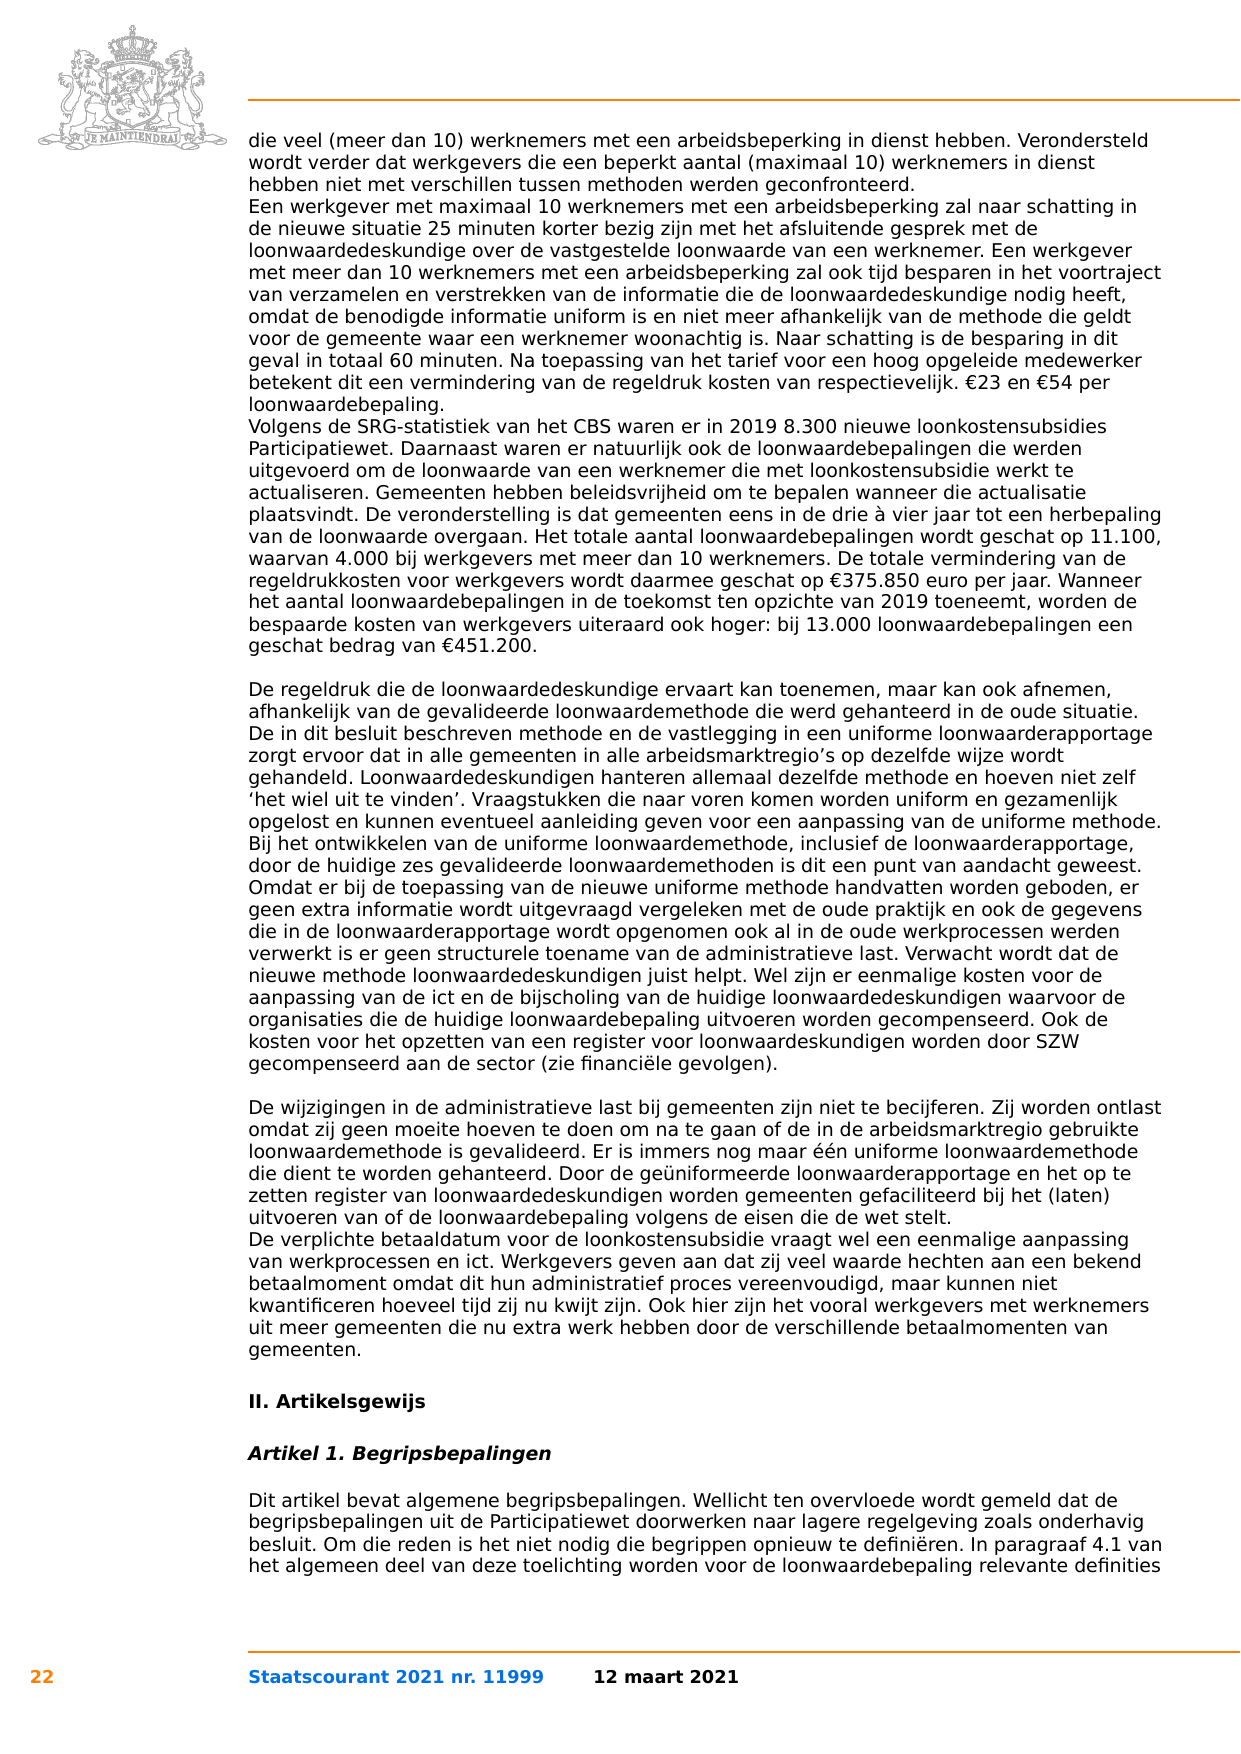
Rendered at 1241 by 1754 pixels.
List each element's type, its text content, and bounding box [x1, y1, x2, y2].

picture [38, 25, 227, 150]
text De verplichte betaaldatum voor de loonkostensubsidie vraagt wel een eenmalige aanpassing van werkprocessen en ict. Werkgevers geven aan dat zij veel waarde hechten aan een bekend betaalmoment omdat dit hun administratief proces vereenvoudigd, maar kunnen niet kwantificeren hoeveel tijd zij nu kwijt zijn. Ook hier zijn het vooral werkgevers met werknemers uit meer gemeenten die nu extra werk hebben door de verschillende betaalmomenten van gemeenten. [248, 1229, 1163, 1361]
text Dit artikel bevat algemene begripsbepalingen. Wellicht ten overvloede wordt gemeld dat de begripsbepalingen uit de Participatiewet doorwerken naar lagere regelgeving zoals onderhavig besluit. Om die reden is het niet nodig die begrippen opnieuw te definiëren. In paragraaf 4.1 van het algemeen deel van deze toelichting worden voor de loonwaardebepaling relevante definities [248, 1489, 1163, 1577]
text De regeldruk die de loonwaardedeskundige ervaart kan toenemen, maar kan ook afnemen, afhankelijk van de gevalideerde loonwaardemethode die werd gehanteerd in de oude situatie. De in dit besluit beschreven methode en de vastlegging in een uniforme loonwaarderapportage zorgt ervoor dat in alle gemeenten in alle arbeidsmarktregio’s op dezelfde wijze wordt gehandeld. Loonwaardedeskundigen hanteren allemaal dezelfde methode en hoeven niet zelf ‘het wiel uit te vinden’. Vraagstukken die naar voren komen worden uniform en gezamenlijk opgelost en kunnen eventueel aanleiding geven voor een aanpassing van de uniforme methode. Bij het ontwikkelen van de uniforme loonwaardemethode, inclusief de loonwaarderapportage, door de huidige zes gevalideerde loonwaardemethoden is dit een punt van aandacht geweest. Omdat er bij de toepassing van de nieuwe uniforme methode handvatten worden geboden, er geen extra informatie wordt uitgevraagd vergeleken met de oude praktijk en ook de gegevens die in de loonwaarderapportage wordt opgenomen ook al in de oude werkprocessen werden verwerkt is er geen structurele toename van de administratieve last. Verwacht wordt dat de nieuwe methode loonwaardedeskundigen juist helpt. Wel zijn er eenmalige kosten voor de aanpassing van de ict en de bijscholing van de huidige loonwaardedeskundigen waarvoor de organisaties die de huidige loonwaardebepaling uitvoeren worden gecompenseerd. Ook de kosten voor het opzetten van een register voor loonwaardeskundigen worden door SZW gecompenseerd aan de sector (zie financiële gevolgen). [248, 679, 1163, 1075]
text De wijzigingen in de administratieve last bij gemeenten zijn niet te becijferen. Zij worden ontlast omdat zij geen moeite hoeven te doen om na te gaan of de in de arbeidsmarktregio gebruikte loonwaardemethode is gevalideerd. Er is immers nog maar één uniforme loonwaardemethode die dient te worden gehanteerd. Door de geüniformeerde loonwaarderapportage en het op te zetten register van loonwaardedeskundigen worden gemeenten gefaciliteerd bij het (laten) uitvoeren van of de loonwaardebepaling volgens de eisen die de wet stelt. [248, 1097, 1163, 1229]
subtitle Artikel 1. Begripsbepalingen [248, 1442, 1163, 1464]
text die veel (meer dan 10) werknemers met een arbeidsbeperking in dienst hebben. Verondersteld wordt verder dat werkgevers die een beperkt aantal (maximaal 10) werknemers in dienst hebben niet met verschillen tussen methoden werden geconfronteerd. [248, 130, 1163, 196]
text Volgens de SRG-statistiek van het CBS waren er in 2019 8.300 nieuwe loonkostensubsidies Participatiewet. Daarnaast waren er natuurlijk ook de loonwaardebepalingen die werden uitgevoerd om de loonwaarde van een werknemer die met loonkostensubsidie werkt te actualiseren. Gemeenten hebben beleidsvrijheid om te bepalen wanneer die actualisatie plaatsvindt. De veronderstelling is dat gemeenten eens in de drie à vier jaar tot een herbepaling van de loonwaarde overgaan. Het totale aantal loonwaardebepalingen wordt geschat op 11.100, waarvan 4.000 bij werkgevers met meer dan 10 werknemers. De totale vermindering van de regeldrukkosten voor werkgevers wordt daarmee geschat op €375.850 euro per jaar. Wanneer het aantal loonwaardebepalingen in de toekomst ten opzichte van 2019 toeneemt, worden de bespaarde kosten van werkgevers uiteraard ook hoger: bij 13.000 loonwaardebepalingen een geschat bedrag van €451.200. [248, 416, 1163, 657]
subtitle II. Artikelsgewijs [248, 1391, 1163, 1412]
text Een werkgever met maximaal 10 werknemers met een arbeidsbeperking zal naar schatting in de nieuwe situatie 25 minuten korter bezig zijn met het afsluitende gesprek met de loonwaardedeskundige over de vastgestelde loonwaarde van een werknemer. Een werkgever met meer dan 10 werknemers met een arbeidsbeperking zal ook tijd besparen in het voortraject van verzamelen en verstrekken van de informatie die de loonwaardedeskundige nodig heeft, omdat de benodigde informatie uniform is en niet meer afhankelijk van de methode die geldt voor de gemeente waar een werknemer woonachtig is. Naar schatting is de besparing in dit geval in totaal 60 minuten. Na toepassing van het tarief voor een hoog opgeleide medewerker betekent dit een vermindering van de regeldruk kosten van respectievelijk. €23 en €54 per loonwaardebepaling. [248, 196, 1163, 416]
